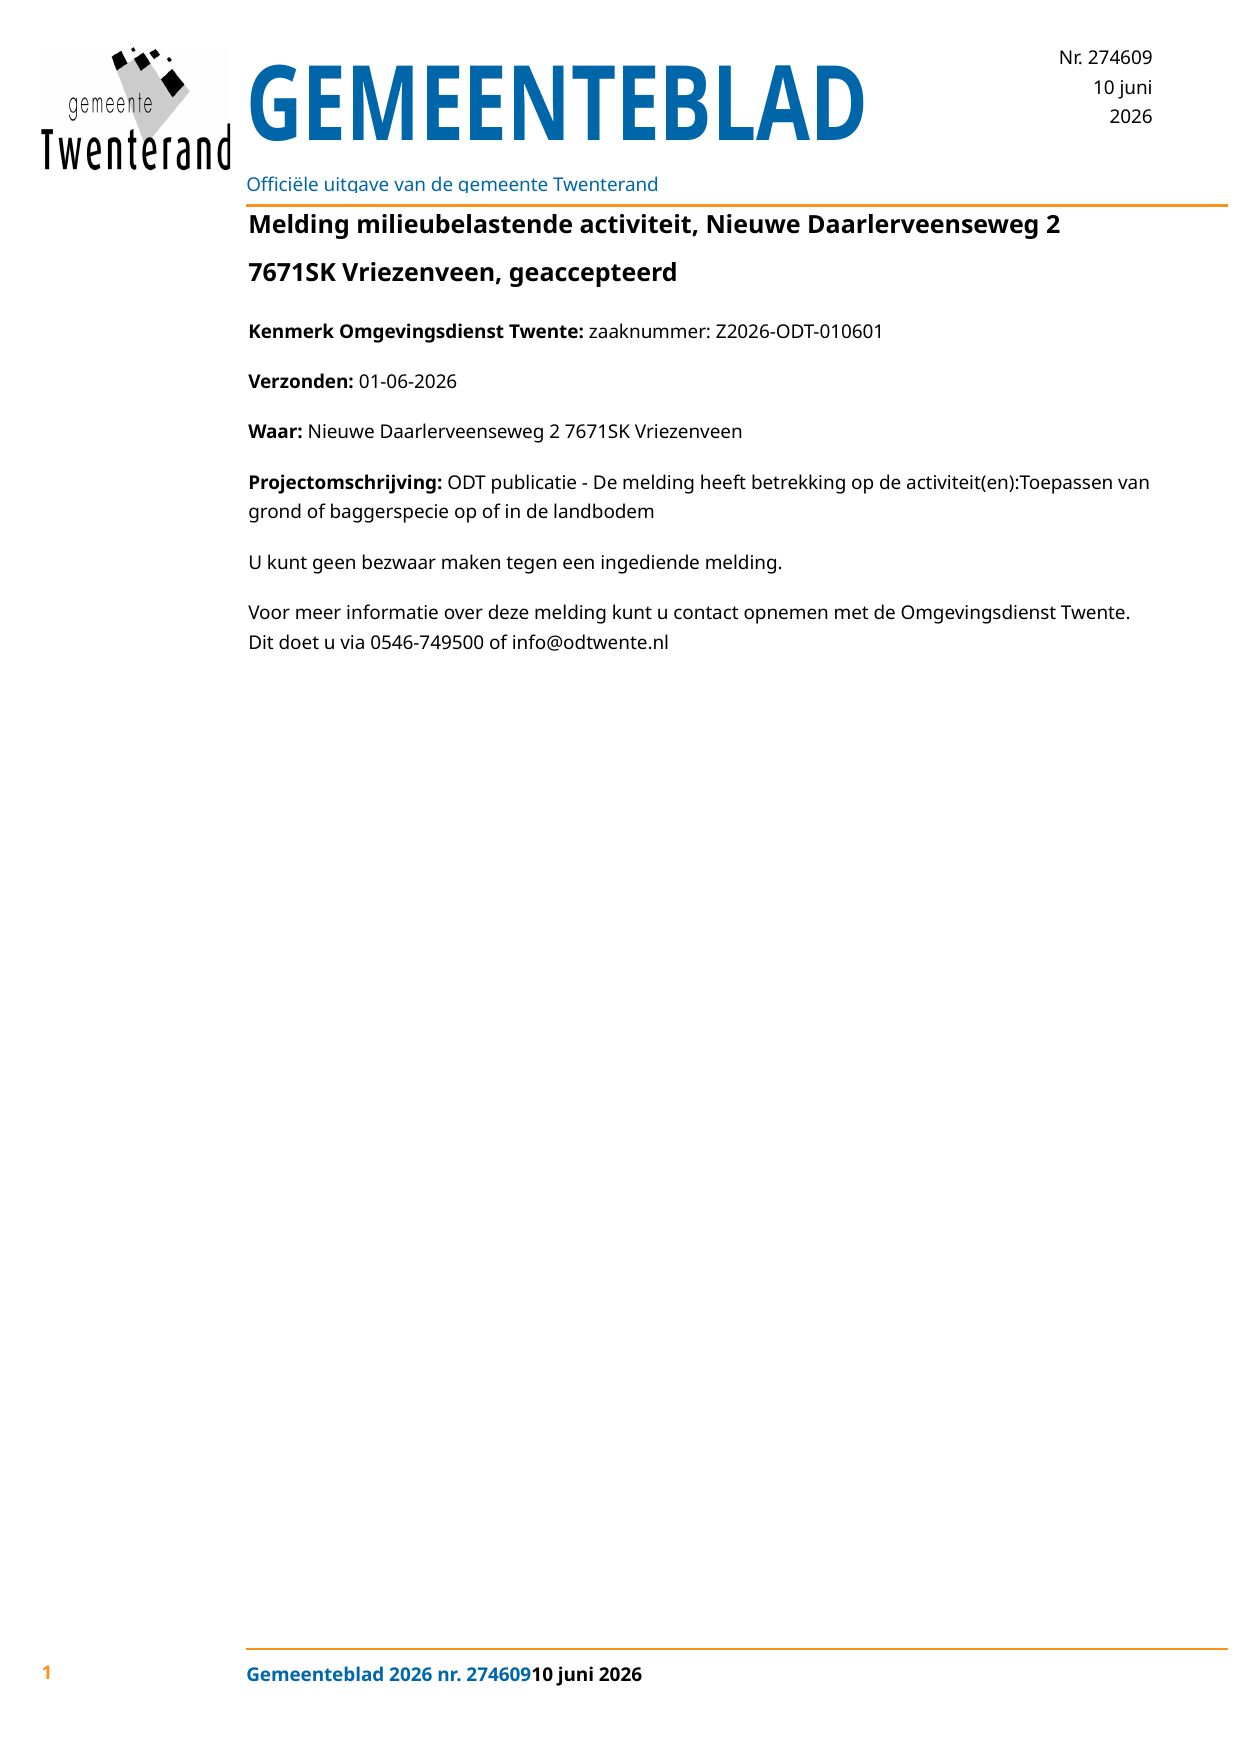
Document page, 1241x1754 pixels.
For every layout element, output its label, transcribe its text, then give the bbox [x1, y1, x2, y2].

text U kunt geen bezwaar maken tegen een ingediende melding. [248, 549, 1152, 575]
picture [41, 47, 231, 172]
text Waar: Nieuwe Daarlerveenseweg 2 7671SK Vriezenveen [248, 419, 1152, 444]
text Kenmerk Omgevingsdienst Twente: zaaknummer: Z2026-ODT-010601 [248, 318, 1152, 344]
text Projectomschrijving: ODT publicatie - De melding heeft betrekking op de activiteit(en):Toepassen van grond of baggerspecie op of in de landbodem [248, 469, 1152, 524]
text Melding milieubelastende activiteit, Nieuwe Daarlerveenseweg 2 7671SK Vriezenveen, geaccepteerd [248, 207, 1152, 288]
text Voor meer informatie over deze melding kunt u contact opnemen met de Omgevingsdienst Twente. Dit doet u via 0546-749500 of info@odtwente.nl [248, 599, 1152, 655]
text Verzonden: 01-06-2026 [248, 368, 1152, 394]
